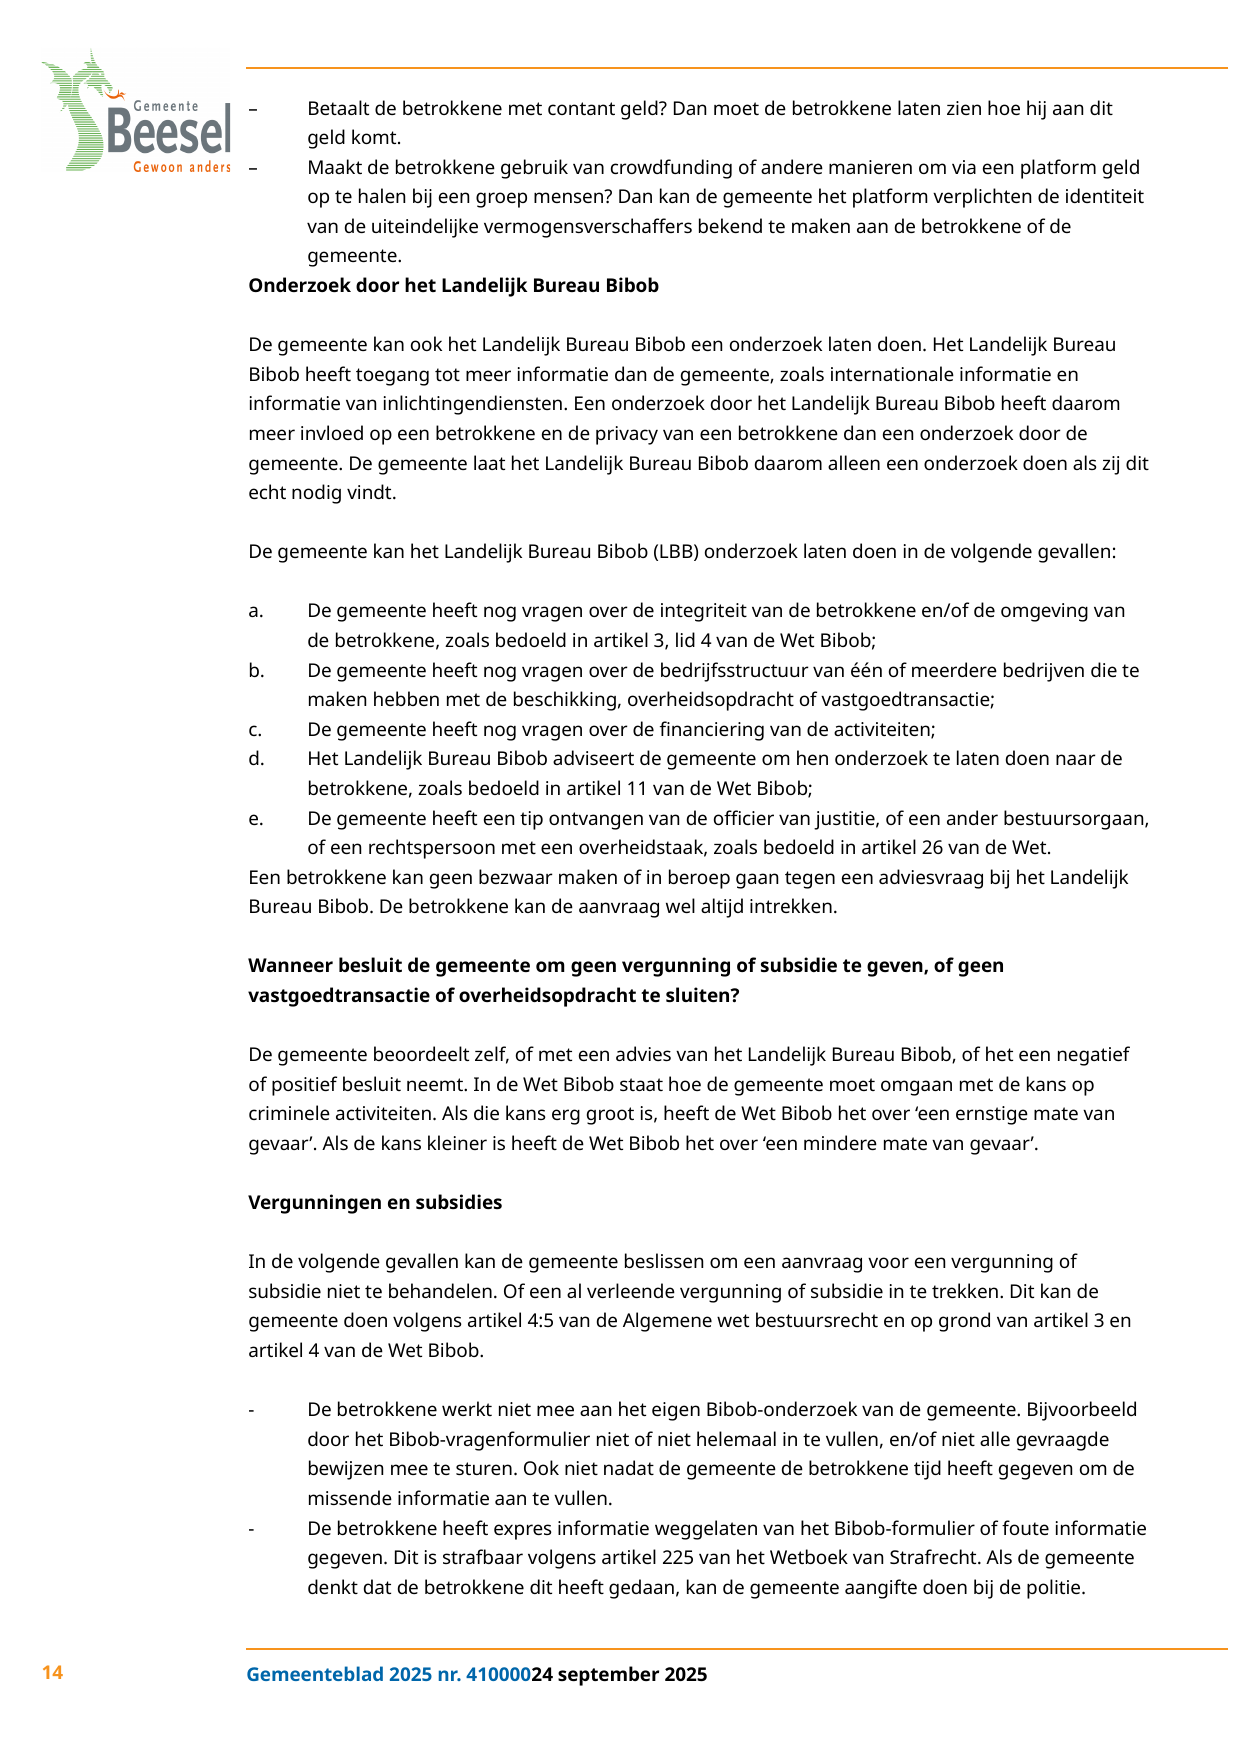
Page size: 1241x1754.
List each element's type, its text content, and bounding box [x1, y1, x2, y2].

text De gemeente kan ook het Landelijk Bureau Bibob een onderzoek laten doen. Het Landelijk Bureau Bibob heeft toegang tot meer informatie dan de gemeente, zoals internationale informatie en informatie van inlichtingendiensten. Een onderzoek door het Landelijk Bureau Bibob heeft daarom meer invloed op een betrokkene en de privacy van een betrokkene dan een onderzoek door de gemeente. De gemeente laat het Landelijk Bureau Bibob daarom alleen een onderzoek doen als zij dit echt nodig vindt. [248, 331, 1152, 505]
list De gemeente heeft nog vragen over de bedrijfsstructuur van één of meerdere bedrijven die te maken hebben met de beschikking, overheidsopdracht of vastgoedtransactie; [248, 657, 1152, 712]
list De betrokkene heeft expres informatie weggelaten van het Bibob-formulier of foute informatie gegeven. Dit is strafbaar volgens artikel 225 van het Wetboek van Strafrecht. Als de gemeente denkt dat de betrokkene dit heeft gedaan, kan de gemeente aangifte doen bij de politie. [248, 1515, 1152, 1600]
list De gemeente heeft nog vragen over de integriteit van de betrokkene en/of de omgeving van de betrokkene, zoals bedoeld in artikel 3, lid 4 van de Wet Bibob; [248, 598, 1152, 653]
text Wanneer besluit de gemeente om geen vergunning of subsidie te geven, of geen vastgoedtransactie of overheidsopdracht te sluiten? [248, 953, 1152, 1008]
list Maakt de betrokkene gebruik van crowdfunding of andere manieren om via een platform geld op te halen bij een groep mensen? Dan kan de gemeente het platform verplichten de identiteit van de uiteindelijke vermogensverschaffers bekend te maken aan de betrokkene of de gemeente. [248, 154, 1152, 268]
text Onderzoek door het Landelijk Bureau Bibob [248, 272, 1152, 298]
text De gemeente beoordeelt zelf, of met een advies van het Landelijk Bureau Bibob, of het een negatief of positief besluit neemt. In de Wet Bibob staat hoe de gemeente moet omgaan met de kans op criminele activiteiten. Als die kans erg groot is, heeft de Wet Bibob het over ‘een ernstige mate van gevaar’. Als de kans kleiner is heeft de Wet Bibob het over ‘een mindere mate van gevaar’. [248, 1041, 1152, 1156]
text In de volgende gevallen kan de gemeente beslissen om een aanvraag voor een vergunning of subsidie niet te behandelen. Of een al verleende vergunning of subsidie in te trekken. Dit kan de gemeente doen volgens artikel 4:5 van de Algemene wet bestuursrecht en op grond van artikel 3 en artikel 4 van de Wet Bibob. [248, 1248, 1152, 1363]
list De gemeente heeft een tip ontvangen van de officier van justitie, of een ander bestuursorgaan, of een rechtspersoon met een overheidstaak, zoals bedoeld in artikel 26 van de Wet. [248, 805, 1152, 860]
picture [41, 47, 231, 172]
list Het Landelijk Bureau Bibob adviseert de gemeente om hen onderzoek te laten doen naar de betrokkene, zoals bedoeld in artikel 11 van de Wet Bibob; [248, 746, 1152, 801]
text Vergunningen en subsidies [248, 1189, 1152, 1215]
text De gemeente kan het Landelijk Bureau Bibob (LBB) onderzoek laten doen in de volgende gevallen: [248, 538, 1152, 564]
list De gemeente heeft nog vragen over de financiering van de activiteiten; [248, 716, 1152, 742]
text Een betrokkene kan geen bezwaar maken of in beroep gaan tegen een adviesvraag bij het Landelijk Bureau Bibob. De betrokkene kan de aanvraag wel altijd intrekken. [248, 864, 1152, 919]
list Betaalt de betrokkene met contant geld? Dan moet de betrokkene laten zien hoe hij aan dit geld komt. [248, 95, 1152, 150]
list De betrokkene werkt niet mee aan het eigen Bibob-onderzoek van de gemeente. Bijvoorbeeld door het Bibob-vragenformulier niet of niet helemaal in te vullen, en/of niet alle gevraagde bewijzen mee te sturen. Ook niet nadat de gemeente de betrokkene tijd heeft gegeven om de missende informatie aan te vullen. [248, 1396, 1152, 1511]
